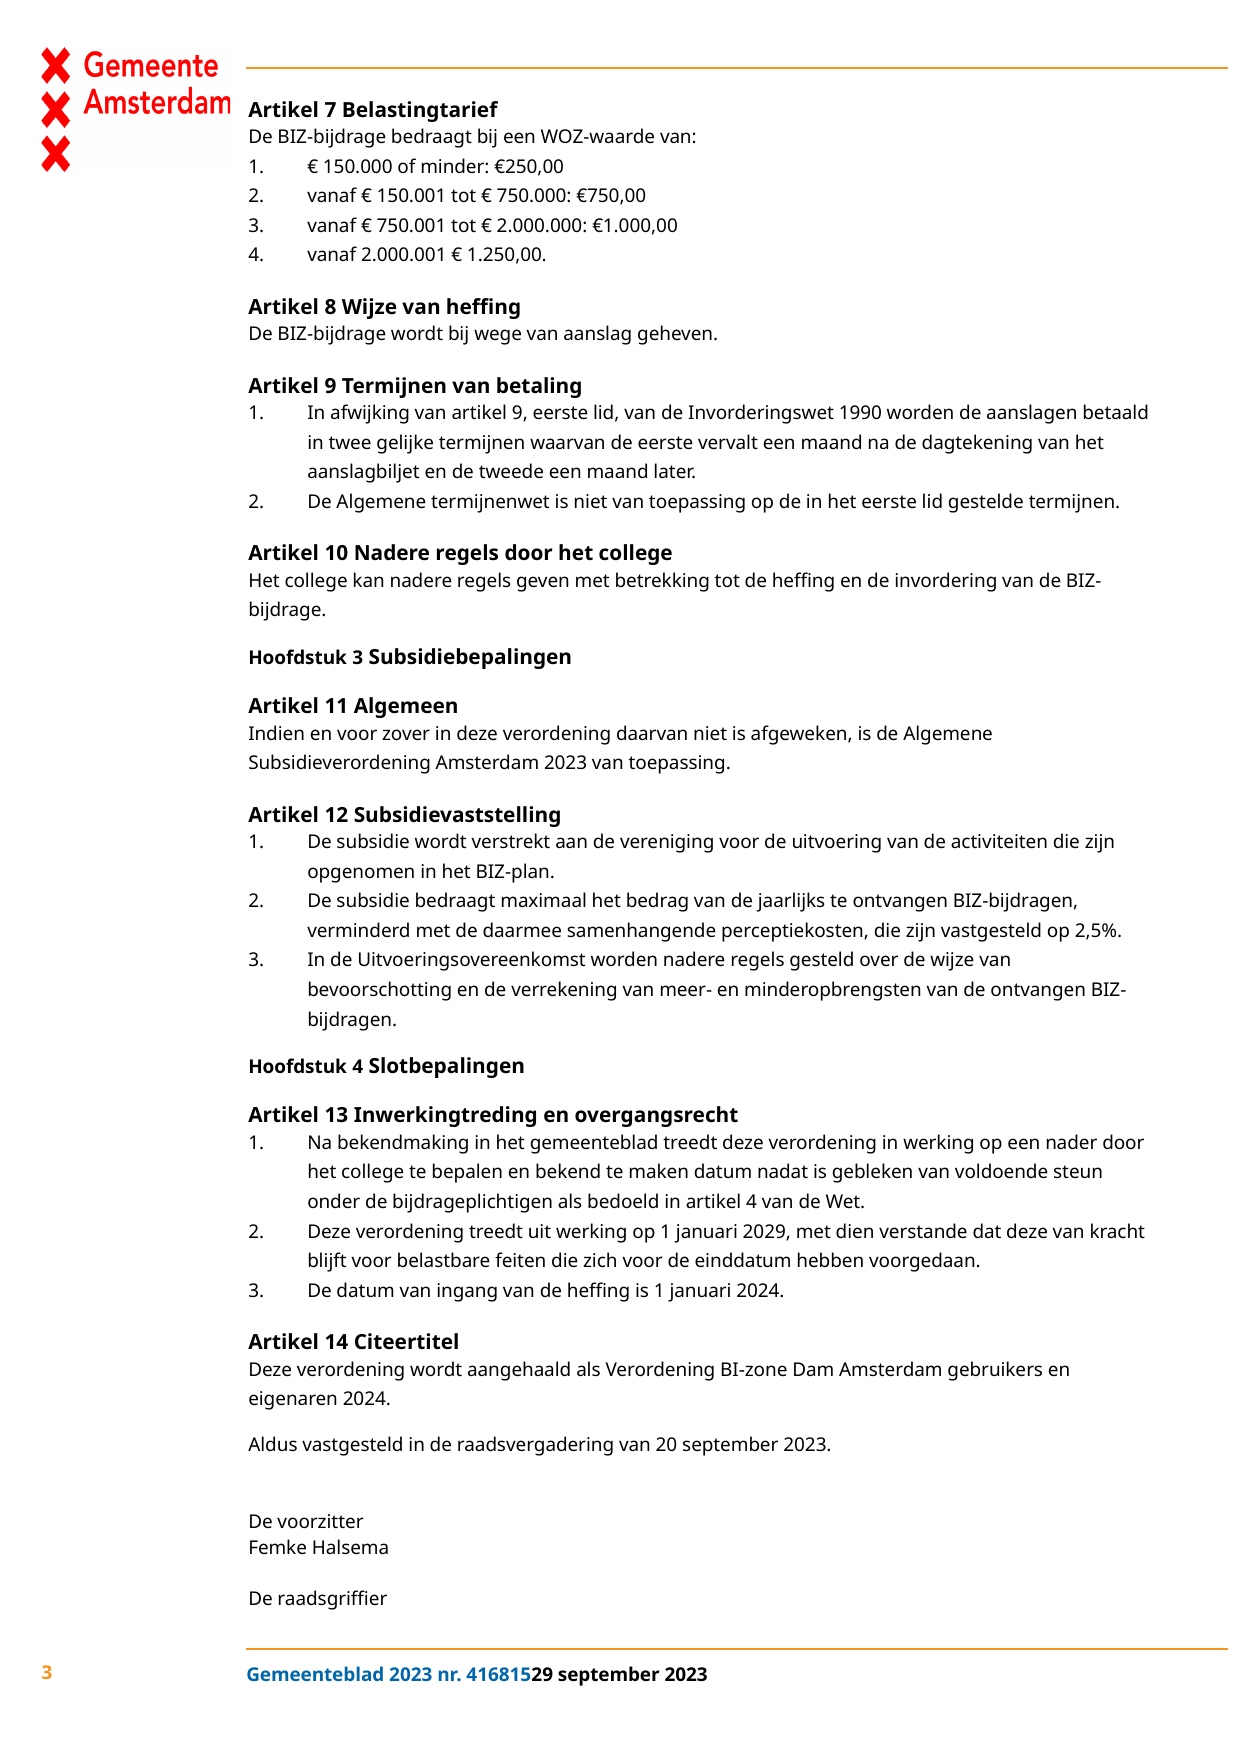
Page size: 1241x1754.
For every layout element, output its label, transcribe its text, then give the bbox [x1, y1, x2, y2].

text Aldus vastgesteld in de raadsvergadering van 20 september 2023. [248, 1431, 1152, 1457]
text Hoofdstuk 4 Slotbepalingen [248, 1051, 1152, 1080]
text Artikel 9 Termijnen van betaling [248, 371, 1152, 399]
text Artikel 11 Algemeen [248, 691, 1152, 720]
text Artikel 14 Citeertitel [248, 1327, 1152, 1356]
text Deze verordening wordt aangehaald als Verordening BI-zone Dam Amsterdam gebruikers en eigenaren 2024. [248, 1356, 1152, 1411]
list Deze verordening treedt uit werking op 1 januari 2029, met dien verstande dat deze van kracht blijft voor belastbare feiten die zich voor de einddatum hebben voorgedaan. [248, 1218, 1152, 1273]
list De subsidie wordt verstrekt aan de vereniging voor de uitvoering van de activiteiten die zijn opgenomen in het BIZ-plan. [248, 828, 1152, 883]
text Het college kan nadere regels geven met betrekking tot de heffing en de invordering van de BIZ-bijdrage. [248, 567, 1152, 622]
text Indien en voor zover in deze verordening daarvan niet is afgeweken, is de Algemene Subsidieverordening Amsterdam 2023 van toepassing. [248, 720, 1152, 775]
text Artikel 13 Inwerkingtreding en overgangsrecht [248, 1101, 1152, 1129]
list vanaf 2.000.001 € 1.250,00. [248, 242, 1152, 267]
list vanaf € 150.001 tot € 750.000: €750,00 [248, 182, 1152, 208]
text De raadsgriffier [248, 1585, 1152, 1611]
list De Algemene termijnenwet is niet van toepassing op de in het eerste lid gestelde termijnen. [248, 488, 1152, 514]
text De BIZ-bijdrage wordt bij wege van aanslag geheven. [248, 320, 1152, 346]
text De BIZ-bijdrage bedraagt bij een WOZ-waarde van: [248, 123, 1152, 149]
text Artikel 10 Nadere regels door het college [248, 538, 1152, 567]
list De subsidie bedraagt maximaal het bedrag van de jaarlijks te ontvangen BIZ-bijdragen, verminderd met de daarmee samenhangende perceptiekosten, die zijn vastgesteld op 2,5%. [248, 887, 1152, 943]
list vanaf € 750.001 tot € 2.000.000: €1.000,00 [248, 212, 1152, 238]
text De voorzitter [248, 1508, 1152, 1534]
text Femke Halsema [248, 1534, 1152, 1560]
list € 150.000 of minder: €250,00 [248, 153, 1152, 178]
text Artikel 8 Wijze van heffing [248, 292, 1152, 320]
text Artikel 7 Belastingtarief [248, 95, 1152, 123]
list In de Uitvoeringsovereenkomst worden nadere regels gesteld over de wijze van bevoorschotting en de verrekening van meer- en minderopbrengsten van de ontvangen BIZ-bijdragen. [248, 947, 1152, 1031]
list De datum van ingang van de heffing is 1 januari 2024. [248, 1277, 1152, 1303]
list Na bekendmaking in het gemeenteblad treedt deze verordening in werking op een nader door het college te bepalen en bekend te maken datum nadat is gebleken van voldoende steun onder de bijdrageplichtigen als bedoeld in artikel 4 van de Wet. [248, 1129, 1152, 1214]
text Hoofdstuk 3 Subsidiebepalingen [248, 642, 1152, 671]
list In afwijking van artikel 9, eerste lid, van de Invorderingswet 1990 worden de aanslagen betaald in twee gelijke termijnen waarvan de eerste vervalt een maand na de dagtekening van het aanslagbiljet en de tweede een maand later. [248, 399, 1152, 484]
text Artikel 12 Subsidievaststelling [248, 800, 1152, 828]
picture [41, 47, 231, 172]
